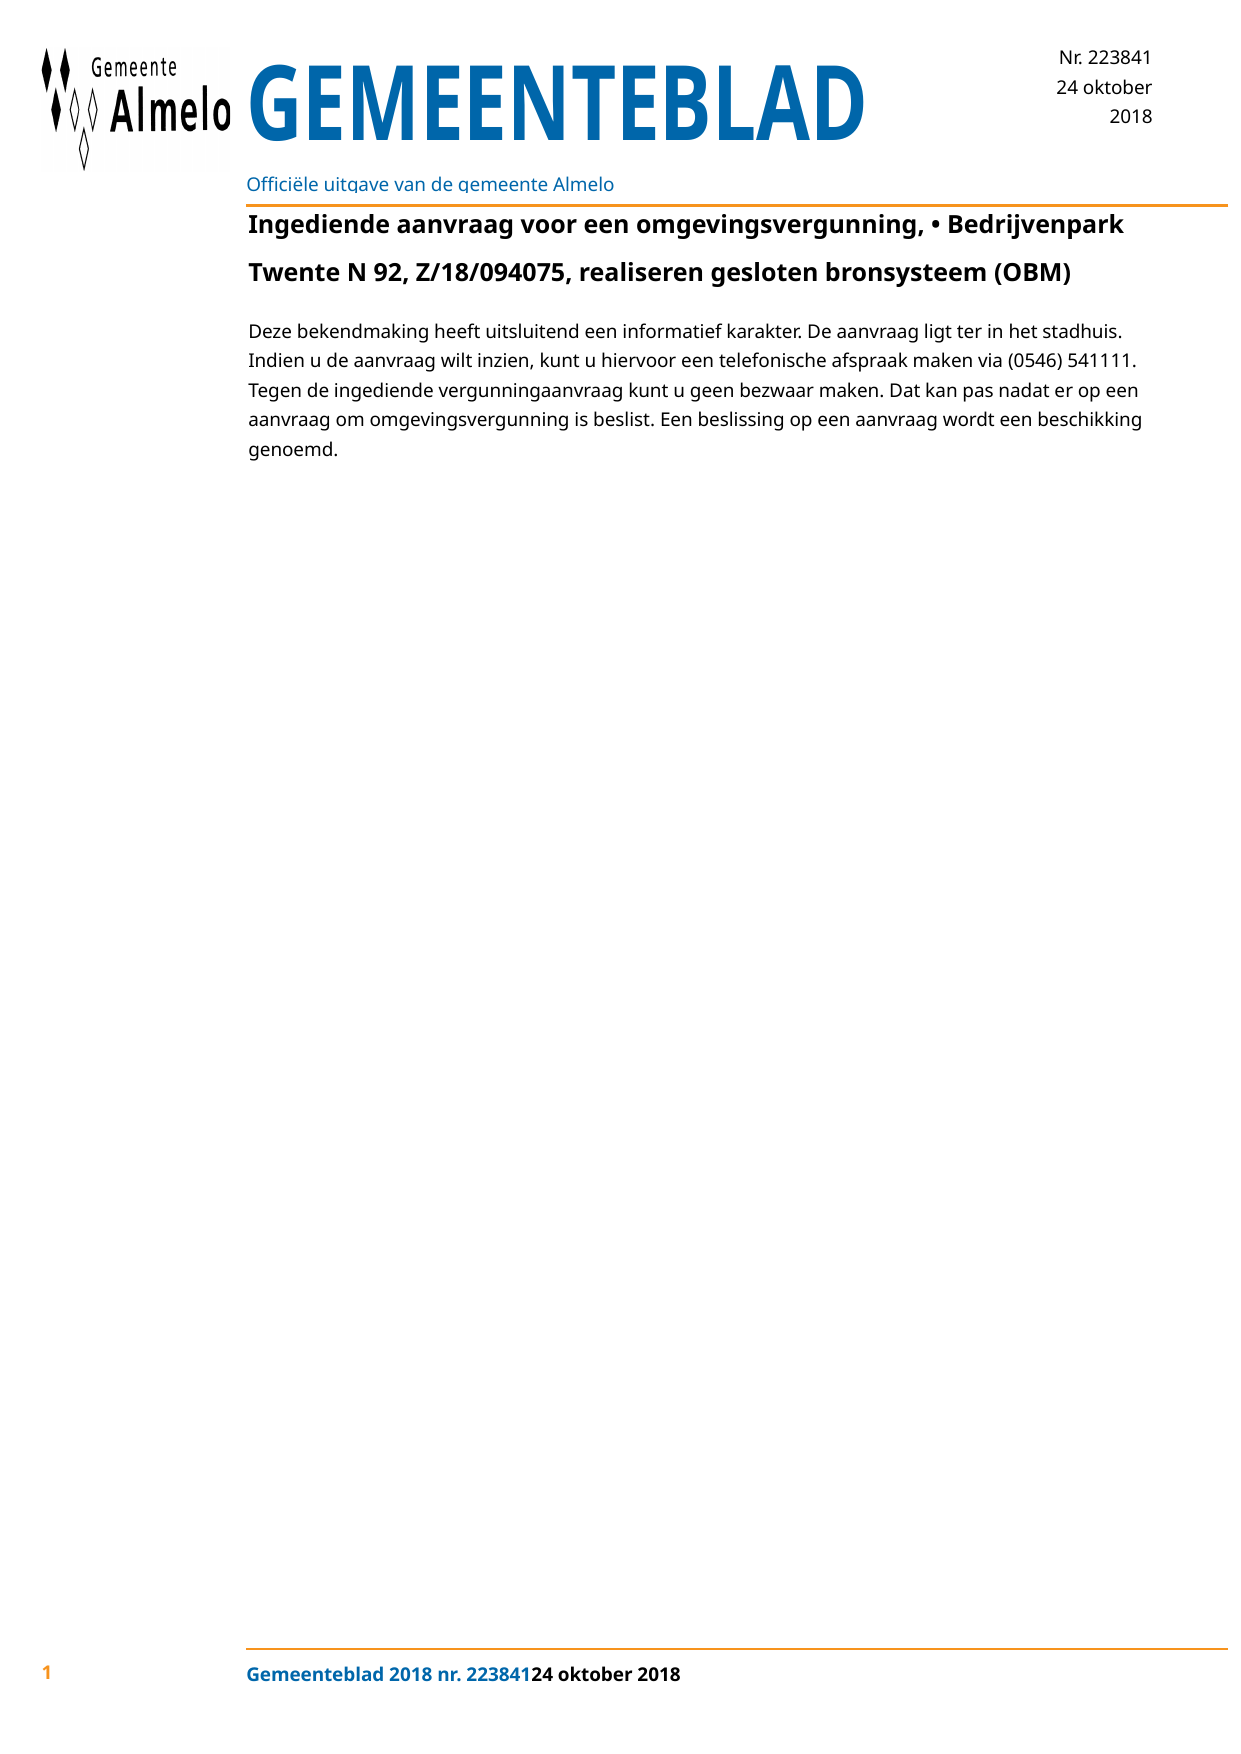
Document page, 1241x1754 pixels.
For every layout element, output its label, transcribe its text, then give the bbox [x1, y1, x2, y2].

text Ingediende aanvraag voor een omgevingsvergunning, • Bedrijvenpark Twente N 92, Z/18/094075, realiseren gesloten bronsysteem (OBM) [248, 207, 1152, 288]
text Deze bekendmaking heeft uitsluitend een informatief karakter. De aanvraag ligt ter in het stadhuis. Indien u de aanvraag wilt inzien, kunt u hiervoor een telefonische afspraak maken via (0546) 541111. Tegen de ingediende vergunningaanvraag kunt u geen bezwaar maken. Dat kan pas nadat er op een aanvraag om omgevingsvergunning is beslist. Een beslissing op een aanvraag wordt een beschikking genoemd. [248, 318, 1152, 462]
picture [41, 47, 231, 172]
